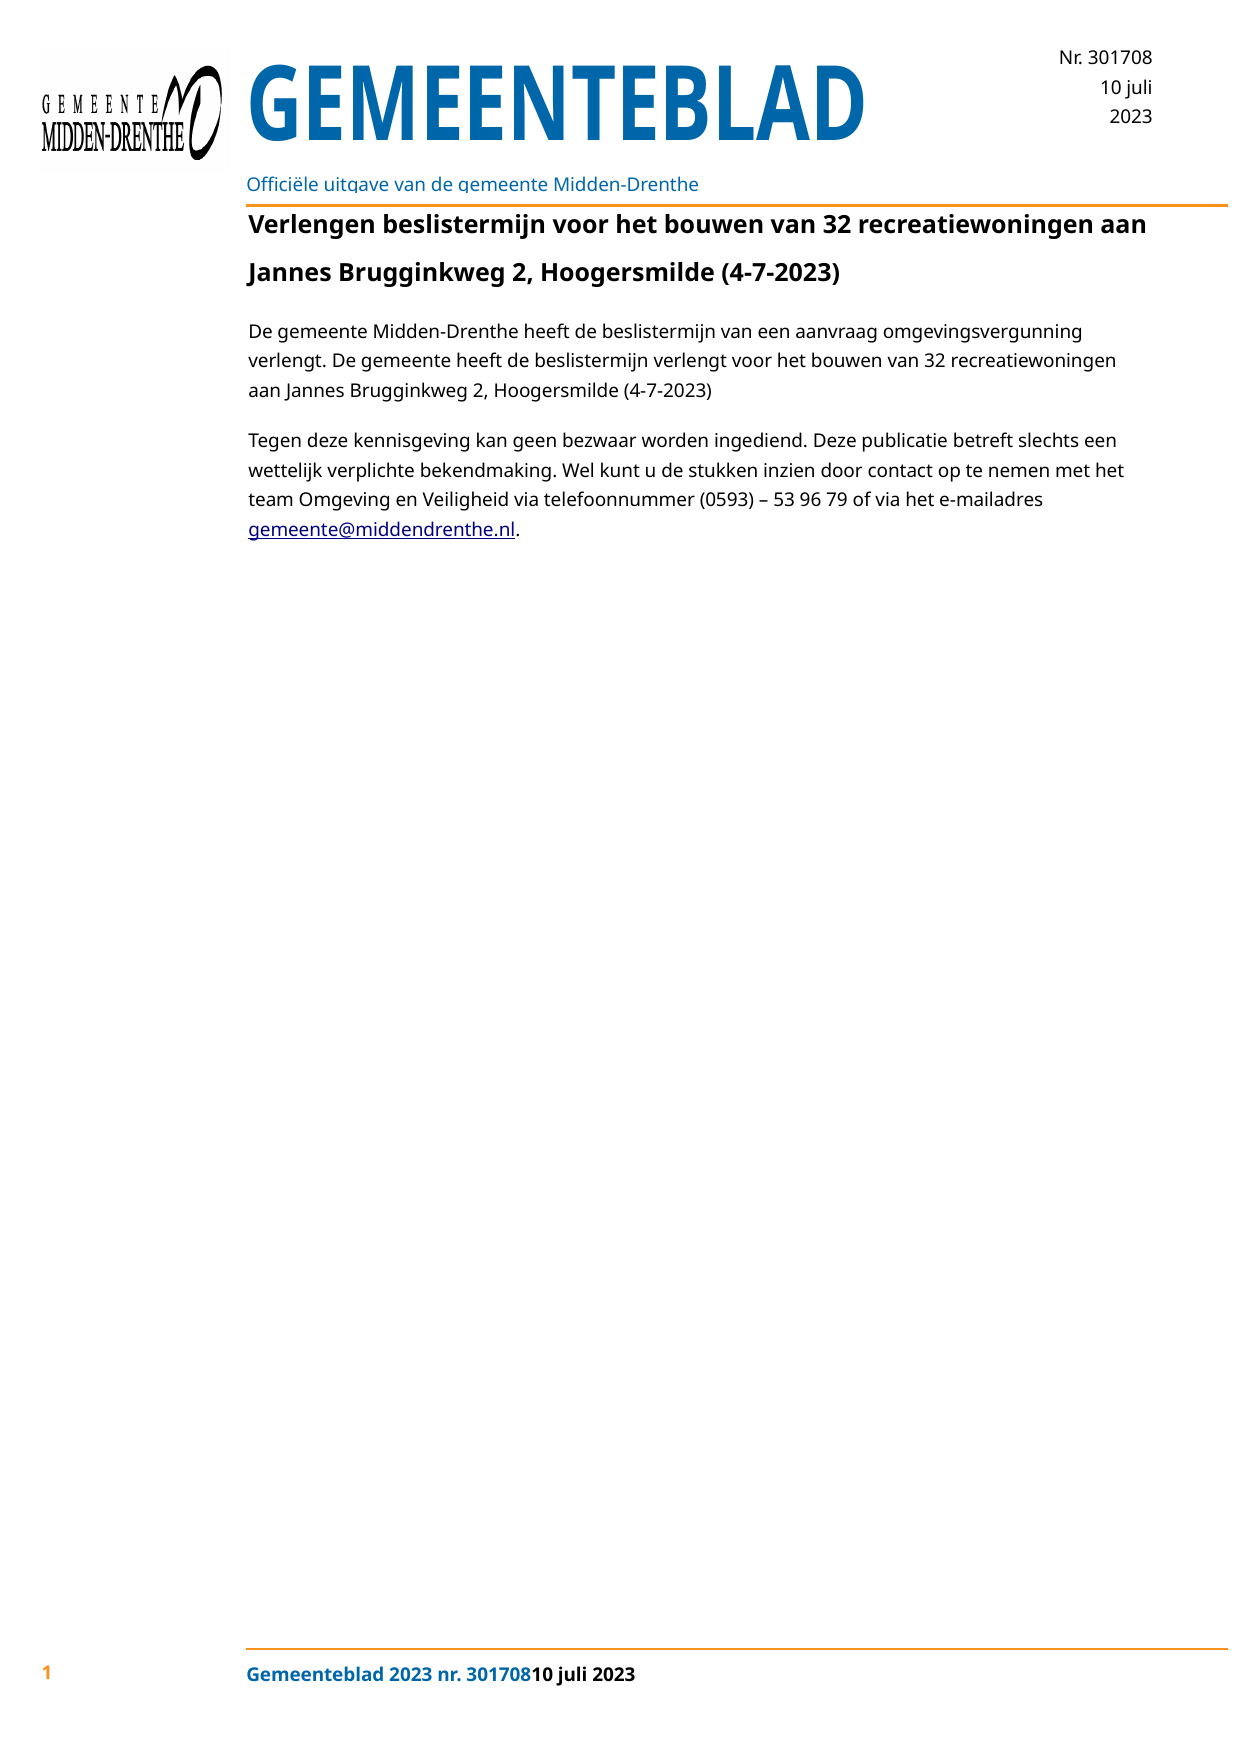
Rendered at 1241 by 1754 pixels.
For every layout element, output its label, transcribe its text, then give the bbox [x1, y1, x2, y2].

text Tegen deze kennisgeving kan geen bezwaar worden ingediend. Deze publicatie betreft slechts een wettelijk verplichte bekendmaking. Wel kunt u de stukken inzien door contact op te nemen met het team Omgeving en Veiligheid via telefoonnummer (0593) – 53 96 79 of via het e-mailadres gemeente@middendrenthe.nl. [248, 427, 1152, 542]
text De gemeente Midden-Drenthe heeft de beslistermijn van een aanvraag omgevingsvergunning verlengt. De gemeente heeft de beslistermijn verlengt voor het bouwen van 32 recreatiewoningen aan Jannes Brugginkweg 2, Hoogersmilde (4-7-2023) [248, 318, 1152, 403]
picture [41, 47, 231, 172]
text Verlengen beslistermijn voor het bouwen van 32 recreatiewoningen aan Jannes Brugginkweg 2, Hoogersmilde (4-7-2023) [248, 207, 1152, 288]
